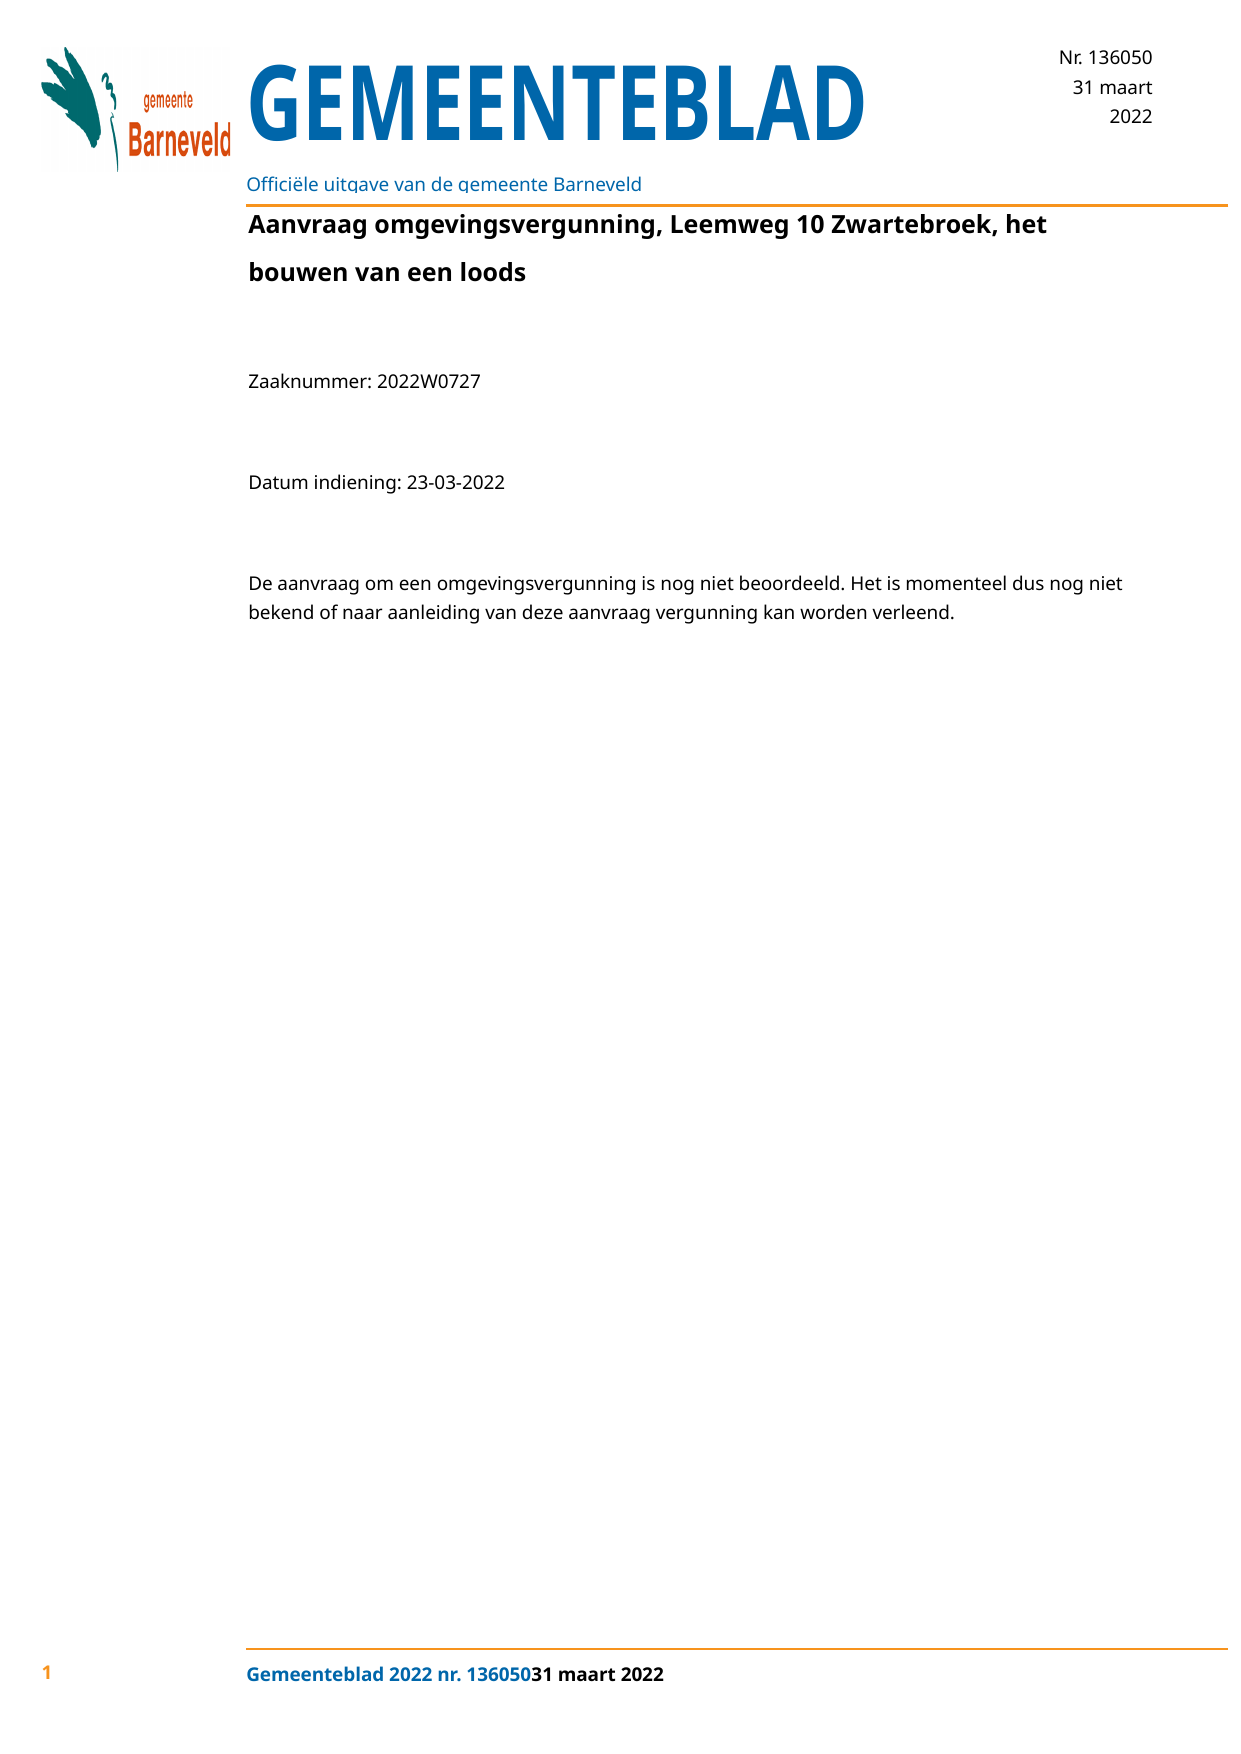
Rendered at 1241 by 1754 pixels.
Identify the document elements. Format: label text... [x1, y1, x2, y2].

text Aanvraag omgevingsvergunning, Leemweg 10 Zwartebroek, het bouwen van een loods [248, 207, 1152, 288]
text Zaaknummer: 2022W0727 [248, 368, 1152, 394]
picture [41, 47, 231, 172]
text Datum indiening: 23-03-2022 [248, 469, 1152, 495]
text De aanvraag om een omgevingsvergunning is nog niet beoordeeld. Het is momenteel dus nog niet bekend of naar aanleiding van deze aanvraag vergunning kan worden verleend. [248, 570, 1152, 625]
